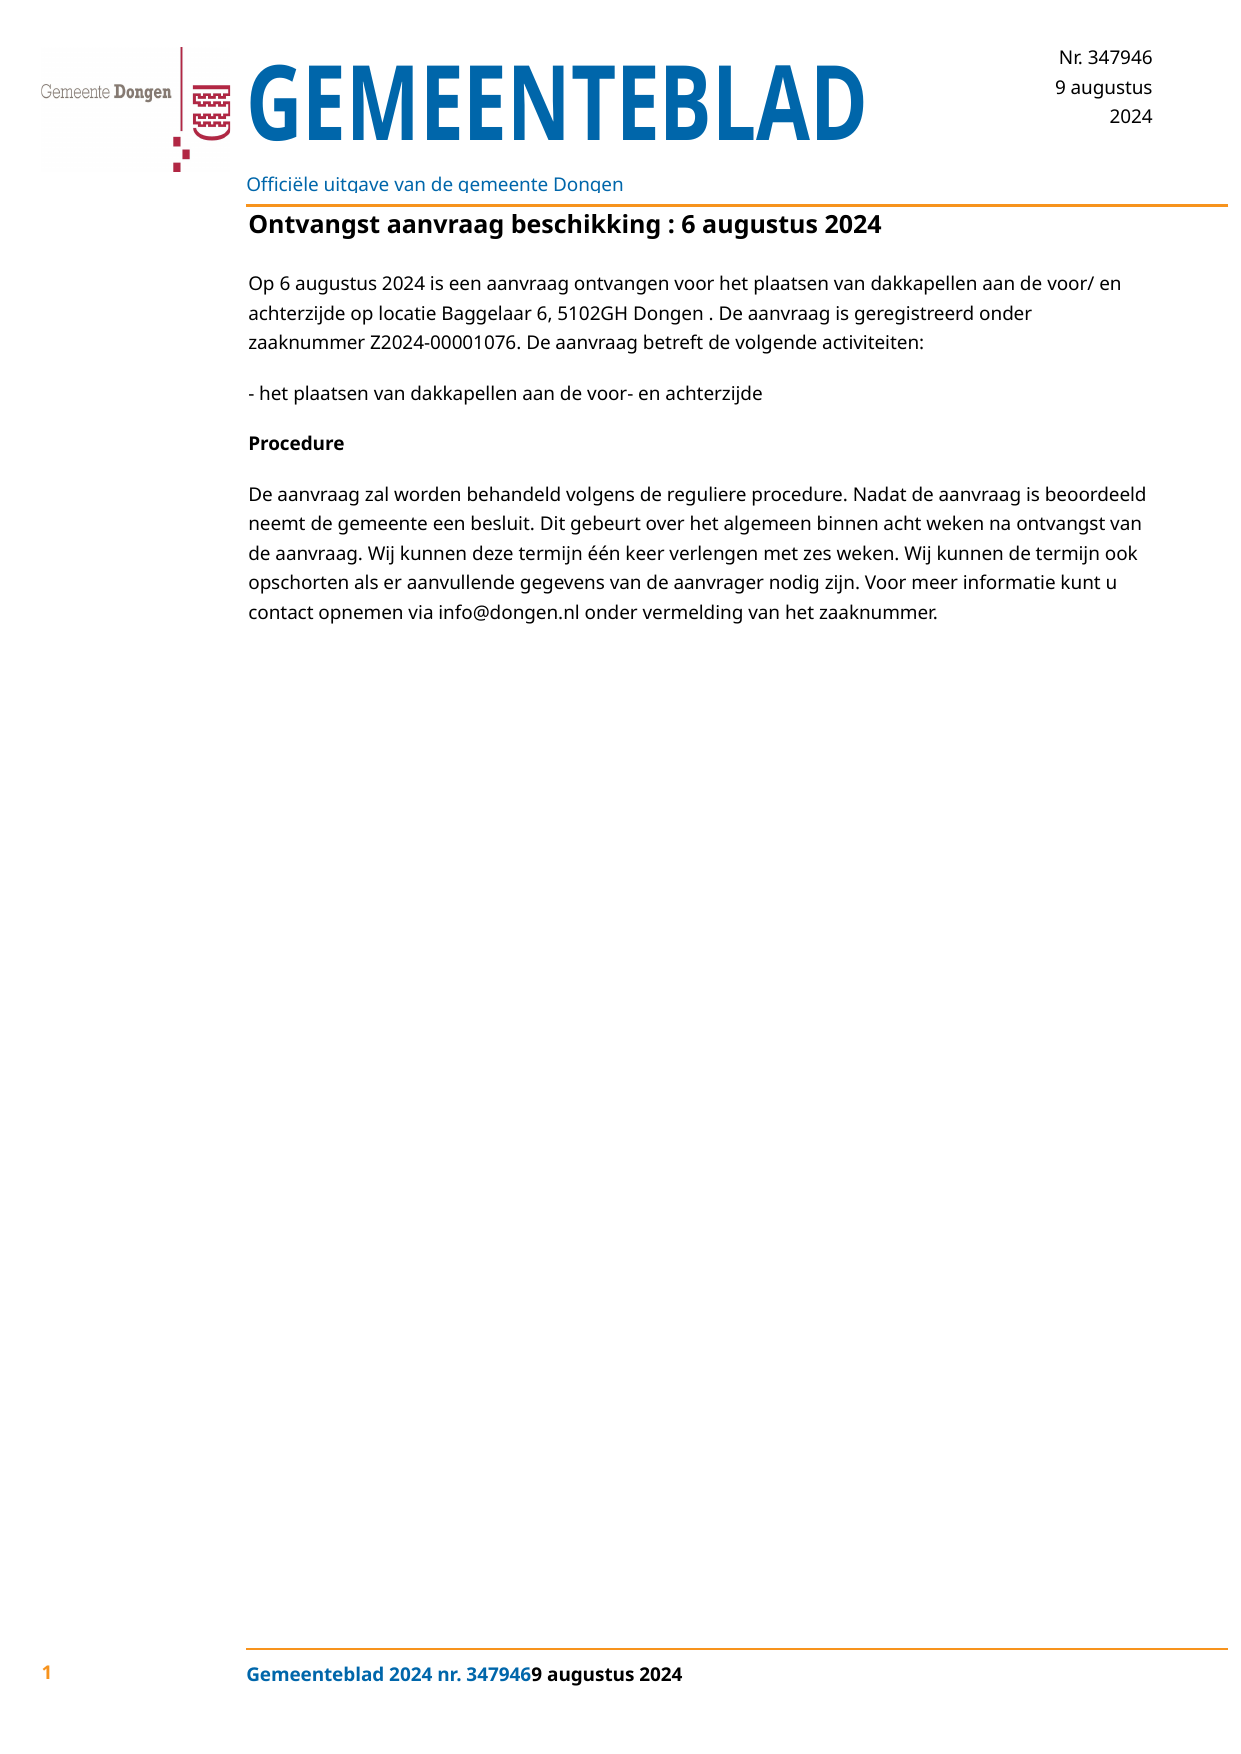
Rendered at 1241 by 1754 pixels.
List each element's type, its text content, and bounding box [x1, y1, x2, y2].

text - het plaatsen van dakkapellen aan de voor- en achterzijde [248, 380, 1152, 406]
text Ontvangst aanvraag beschikking : 6 augustus 2024 [248, 207, 1152, 241]
text Op 6 augustus 2024 is een aanvraag ontvangen voor het plaatsen van dakkapellen aan de voor/ en achterzijde op locatie Baggelaar 6, 5102GH Dongen . De aanvraag is geregistreerd onder zaaknummer Z2024-00001076. De aanvraag betreft de volgende activiteiten: [248, 270, 1152, 355]
text Procedure [248, 430, 1152, 456]
picture [41, 47, 231, 172]
text De aanvraag zal worden behandeld volgens de reguliere procedure. Nadat de aanvraag is beoordeeld neemt de gemeente een besluit. Dit gebeurt over het algemeen binnen acht weken na ontvangst van de aanvraag. Wij kunnen deze termijn één keer verlengen met zes weken. Wij kunnen de termijn ook opschorten als er aanvullende gegevens van de aanvrager nodig zijn. Voor meer informatie kunt u contact opnemen via info@dongen.nl onder vermelding van het zaaknummer. [248, 481, 1152, 625]
